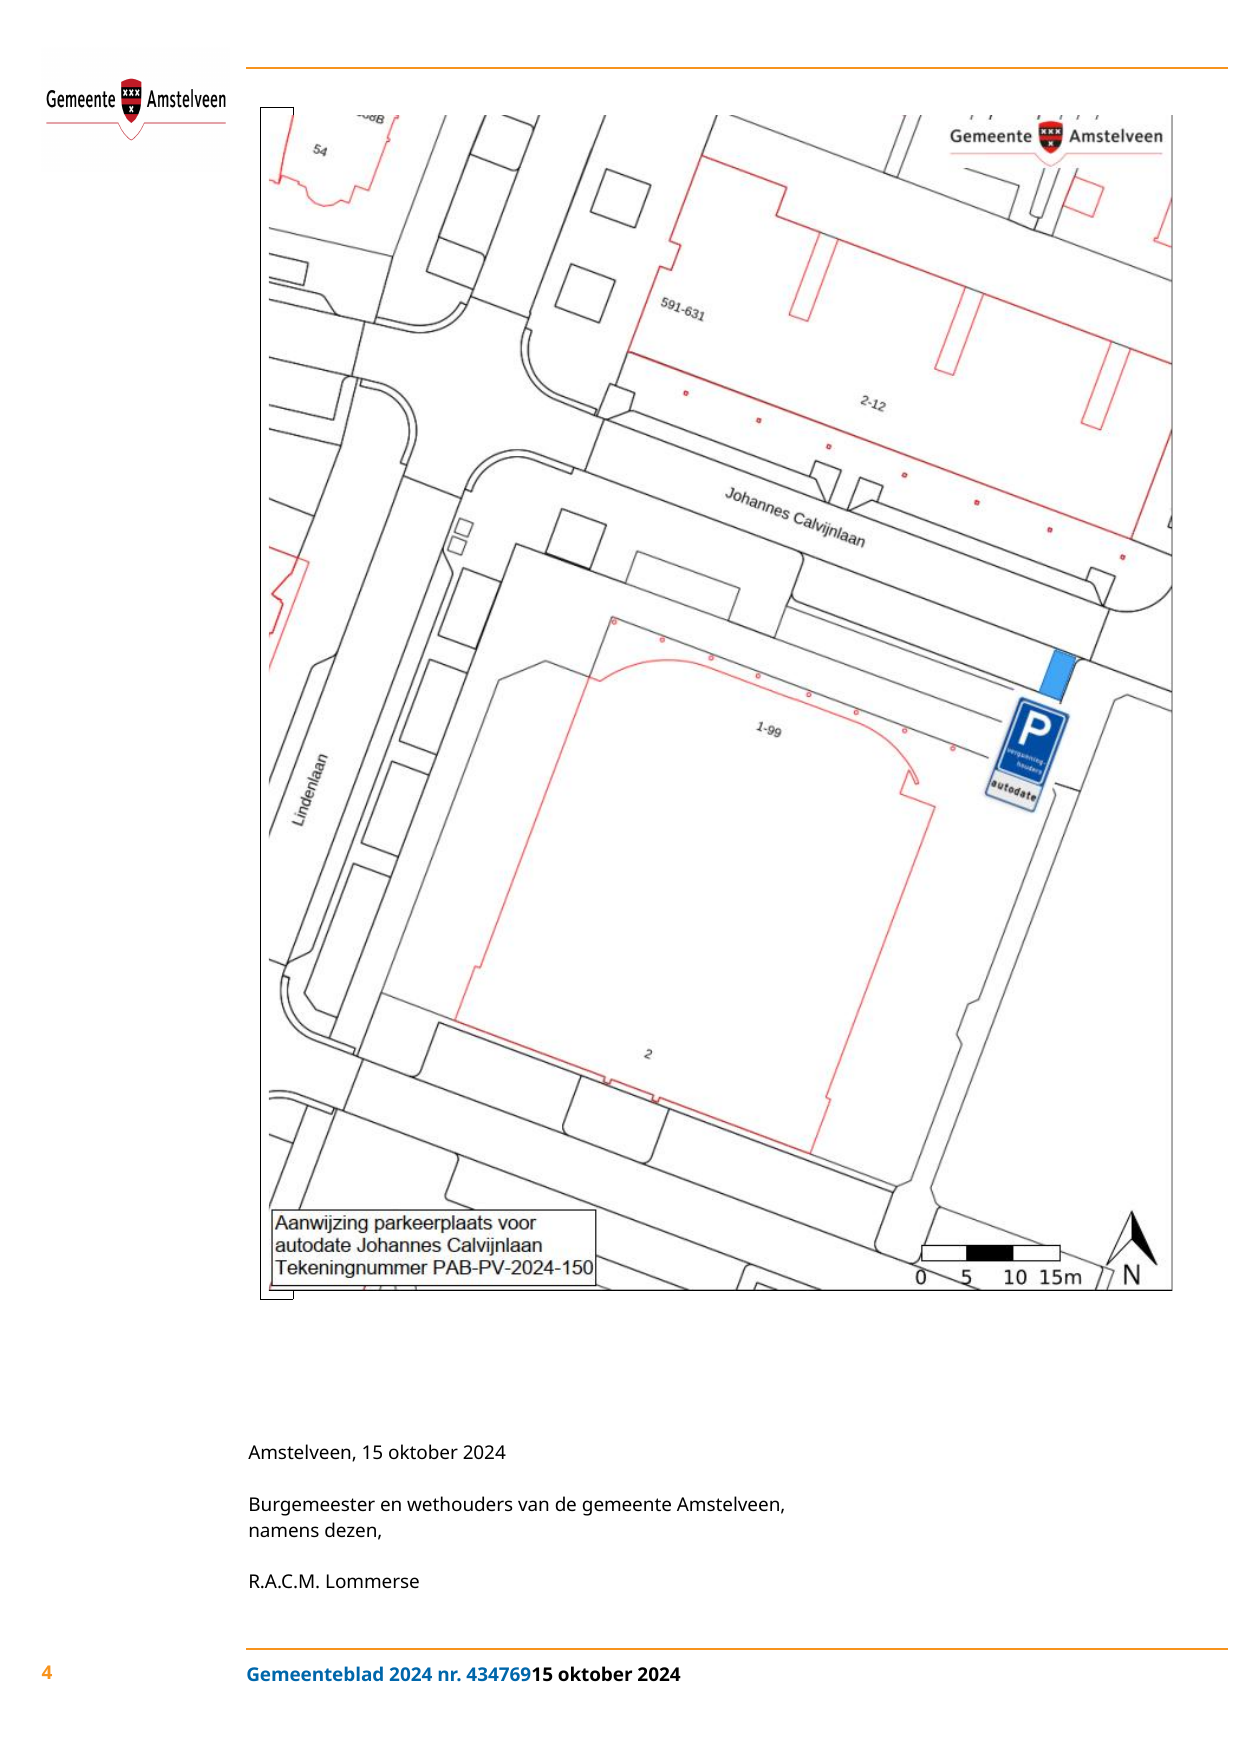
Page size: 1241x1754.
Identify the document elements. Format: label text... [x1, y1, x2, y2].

picture [268, 115, 1173, 1291]
text Burgemeester en wethouders van de gemeente Amstelveen, [248, 1491, 1152, 1517]
text namens dezen, [248, 1517, 1152, 1542]
picture [41, 47, 231, 172]
text Amstelveen, 15 oktober 2024 [248, 1439, 1152, 1465]
text R.A.C.M. Lommerse [248, 1568, 1152, 1594]
